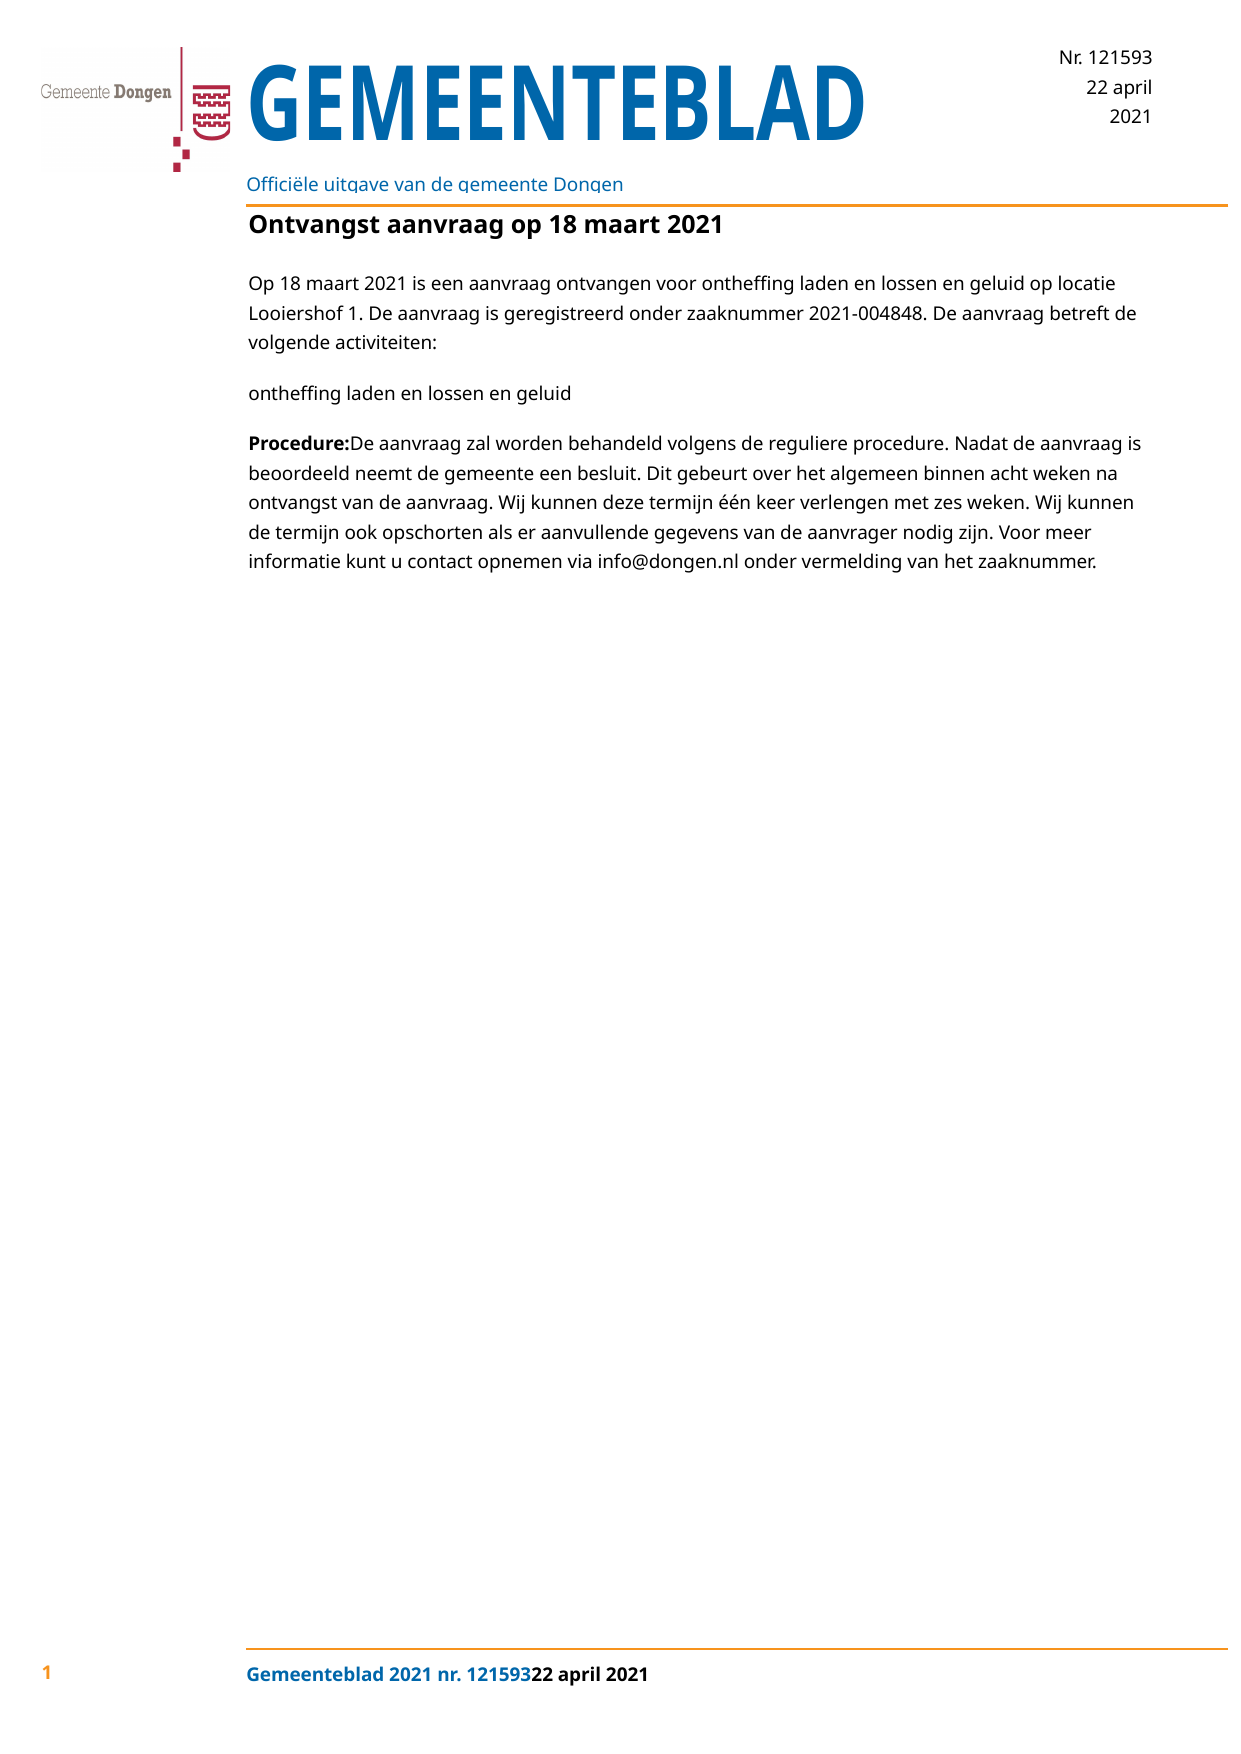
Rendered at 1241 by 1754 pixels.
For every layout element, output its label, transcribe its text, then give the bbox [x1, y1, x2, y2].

text ontheffing laden en lossen en geluid [248, 380, 1152, 406]
picture [41, 47, 231, 172]
text Procedure:De aanvraag zal worden behandeld volgens de reguliere procedure. Nadat de aanvraag is beoordeeld neemt de gemeente een besluit. Dit gebeurt over het algemeen binnen acht weken na ontvangst van de aanvraag. Wij kunnen deze termijn één keer verlengen met zes weken. Wij kunnen de termijn ook opschorten als er aanvullende gegevens van de aanvrager nodig zijn. Voor meer informatie kunt u contact opnemen via info@dongen.nl onder vermelding van het zaaknummer. [248, 430, 1152, 574]
text Ontvangst aanvraag op 18 maart 2021 [248, 207, 1152, 241]
text Op 18 maart 2021 is een aanvraag ontvangen voor ontheffing laden en lossen en geluid op locatie Looiershof 1. De aanvraag is geregistreerd onder zaaknummer 2021-004848. De aanvraag betreft de volgende activiteiten: [248, 270, 1152, 355]
